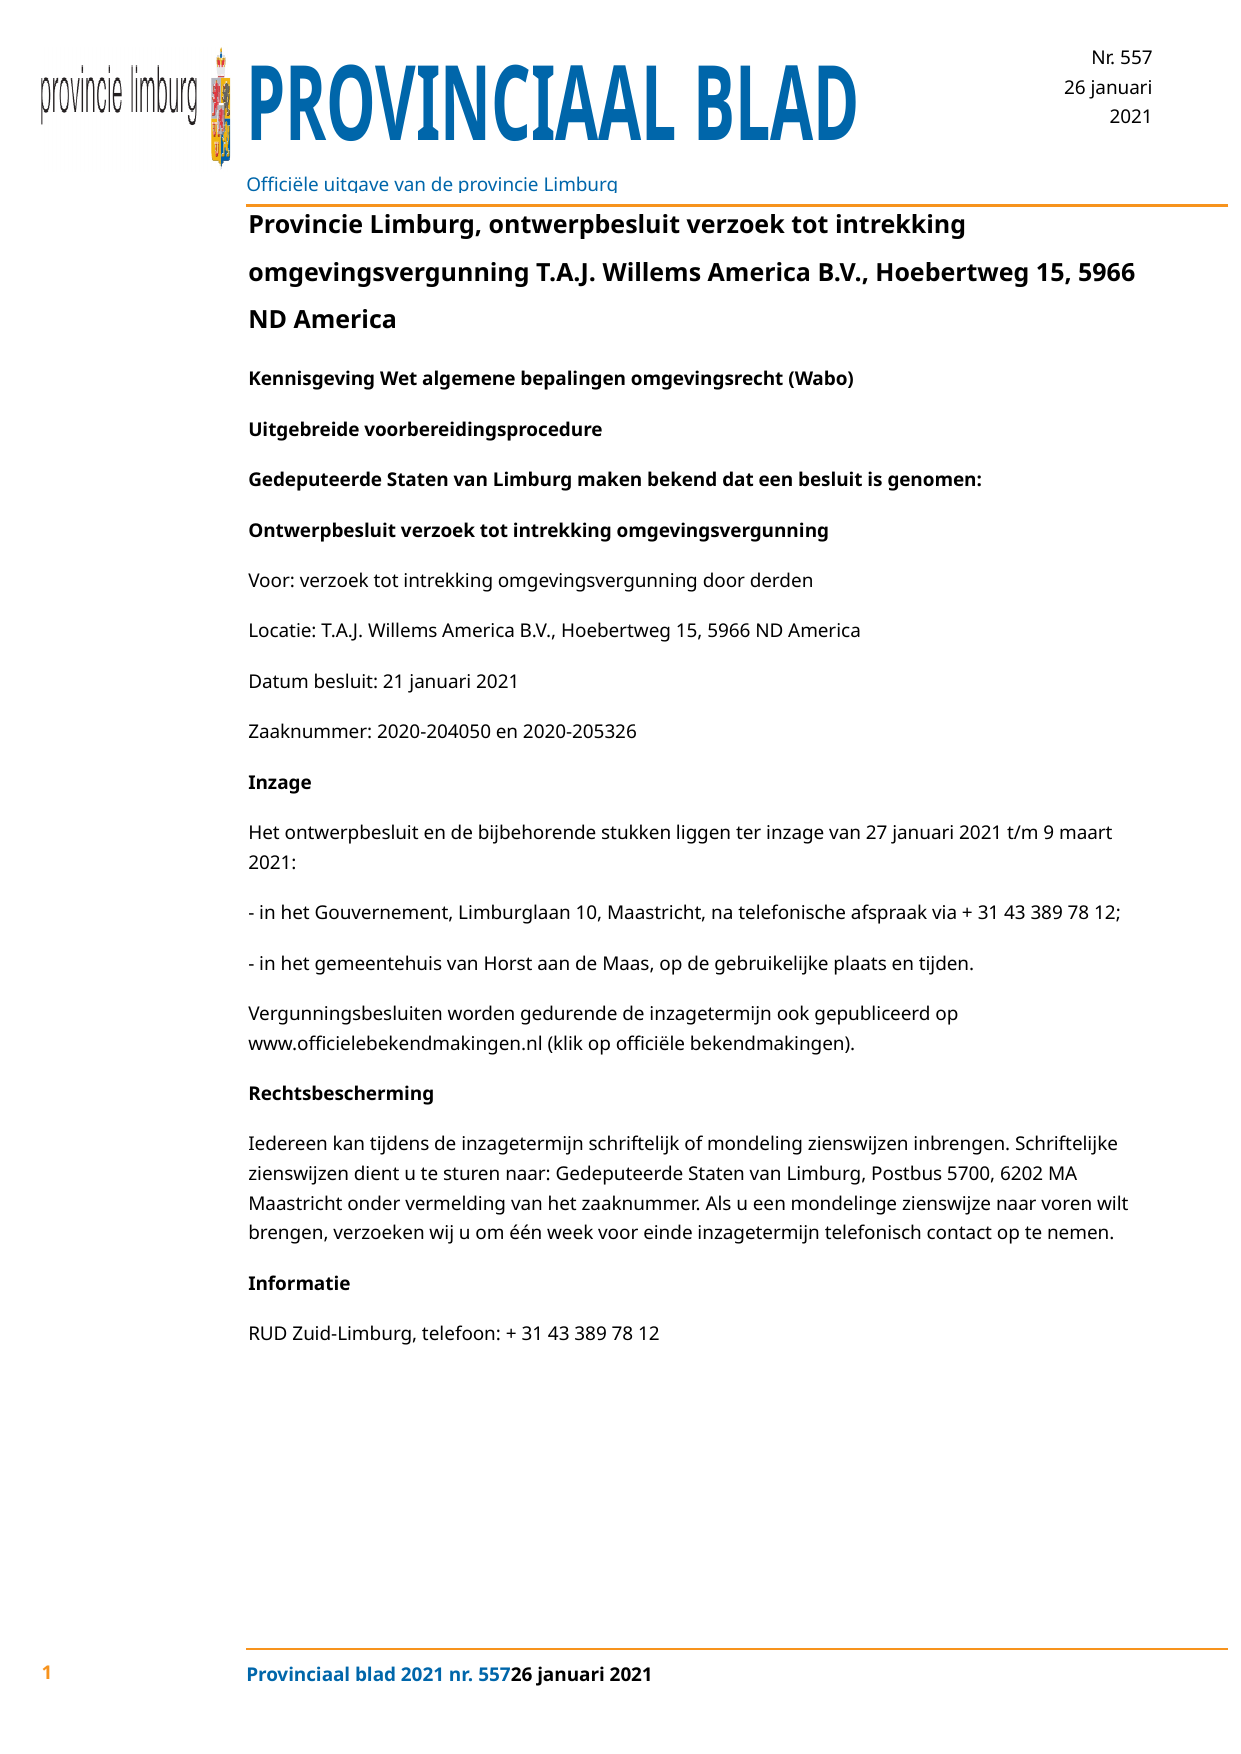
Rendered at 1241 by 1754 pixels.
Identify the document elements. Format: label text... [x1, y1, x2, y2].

text Inzage [248, 769, 1152, 794]
text Iedereen kan tijdens de inzagetermijn schriftelijk of mondeling zienswijzen inbrengen. Schriftelijke zienswijzen dient u te sturen naar: Gedeputeerde Staten van Limburg, Postbus 5700, 6202 MA Maastricht onder vermelding van het zaaknummer. Als u een mondelinge zienswijze naar voren wilt brengen, verzoeken wij u om één week voor einde inzagetermijn telefonisch contact op te nemen. [248, 1131, 1152, 1245]
text Ontwerpbesluit verzoek tot intrekking omgevingsvergunning [248, 517, 1152, 542]
text Rechtsbescherming [248, 1080, 1152, 1106]
text Vergunningsbesluiten worden gedurende de inzagetermijn ook gepubliceerd op www.officielebekendmakingen.nl (klik op officiële bekendmakingen). [248, 1000, 1152, 1055]
picture [41, 47, 231, 172]
text Het ontwerpbesluit en de bijbehorende stukken liggen ter inzage van 27 januari 2021 t/m 9 maart 2021: [248, 819, 1152, 874]
text RUD Zuid-Limburg, telefoon: + 31 43 389 78 12 [248, 1320, 1152, 1346]
text - in het gemeentehuis van Horst aan de Maas, op de gebruikelijke plaats en tijden. [248, 950, 1152, 975]
text Voor: verzoek tot intrekking omgevingsvergunning door derden [248, 567, 1152, 593]
text Datum besluit: 21 januari 2021 [248, 668, 1152, 694]
text Provincie Limburg, ontwerpbesluit verzoek tot intrekking omgevingsvergunning T.A.J. Willems America B.V., Hoebertweg 15, 5966 ND America [248, 207, 1152, 336]
text Uitgebreide voorbereidingsprocedure [248, 416, 1152, 442]
text Zaaknummer: 2020-204050 en 2020-205326 [248, 718, 1152, 744]
text Locatie: T.A.J. Willems America B.V., Hoebertweg 15, 5966 ND America [248, 618, 1152, 643]
text Informatie [248, 1270, 1152, 1295]
text - in het Gouvernement, Limburglaan 10, Maastricht, na telefonische afspraak via + 31 43 389 78 12; [248, 899, 1152, 925]
text Kennisgeving Wet algemene bepalingen omgevingsrecht (Wabo) [248, 366, 1152, 391]
text Gedeputeerde Staten van Limburg maken bekend dat een besluit is genomen: [248, 466, 1152, 492]
